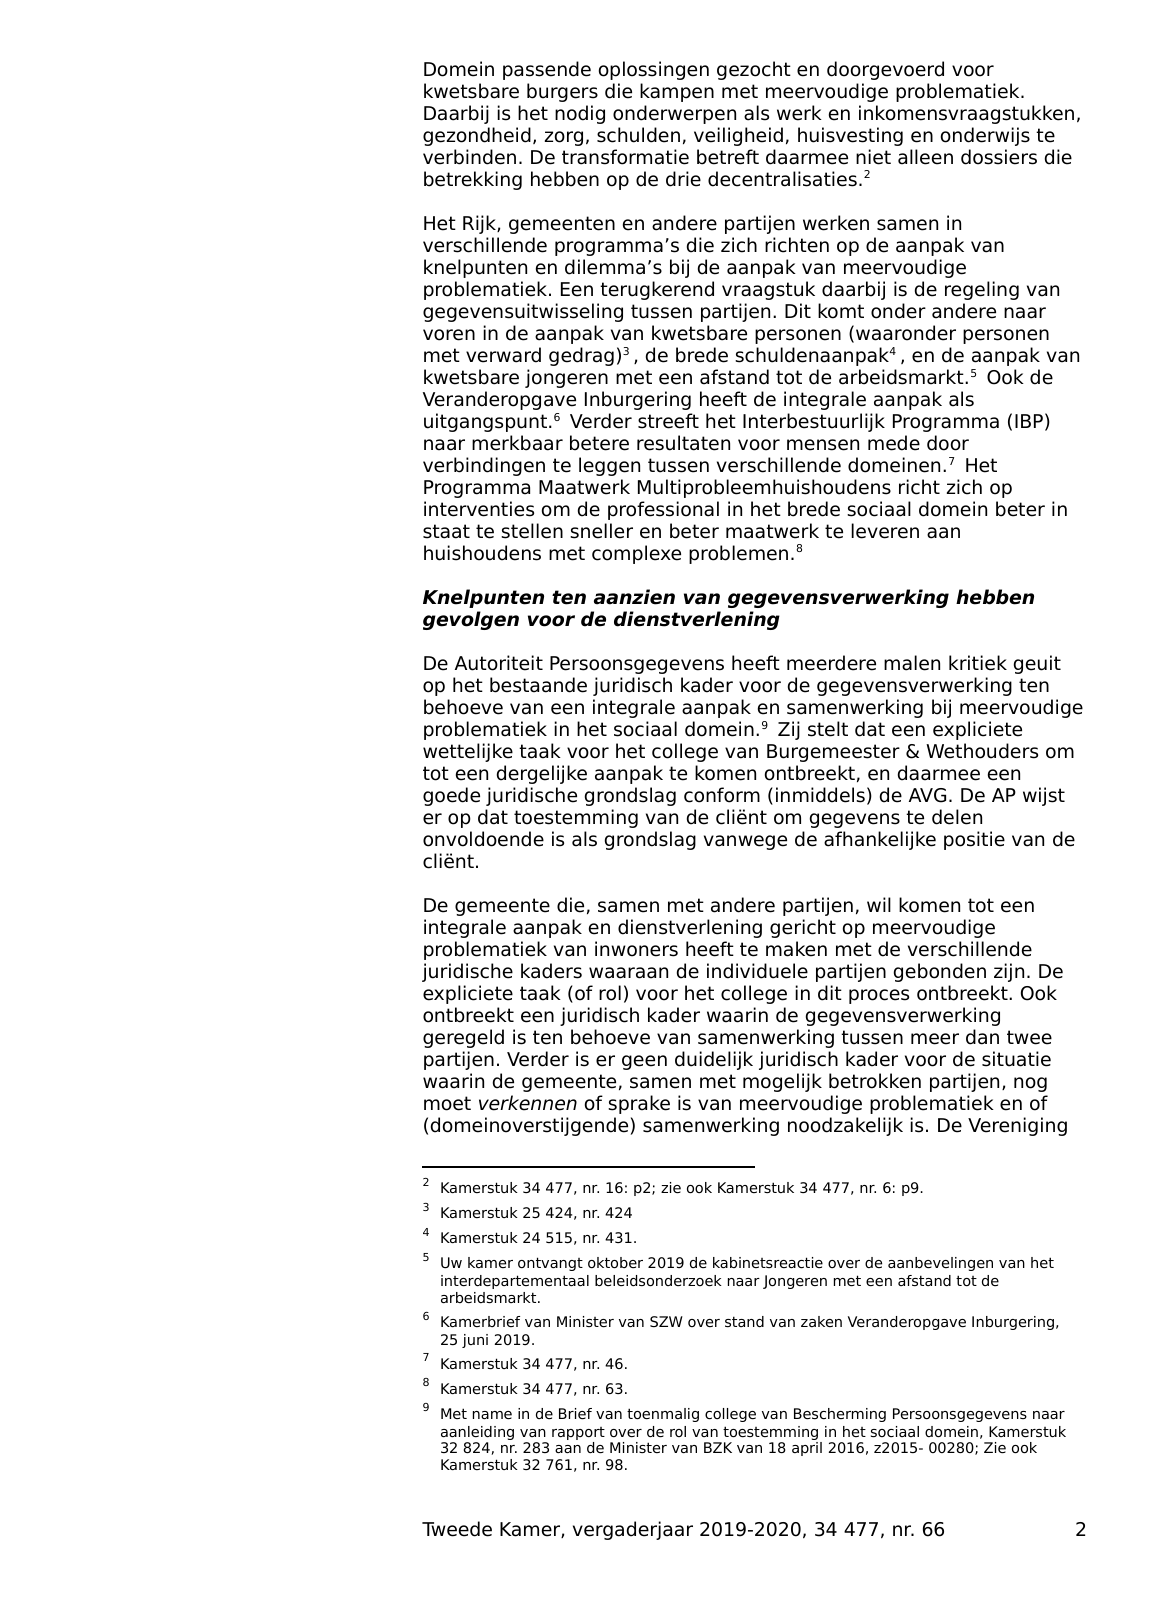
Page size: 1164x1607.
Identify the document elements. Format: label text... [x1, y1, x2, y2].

text Kamerstuk 34 477, nr. 63. [422, 1377, 1087, 1399]
text Kamerstuk 34 477, nr. 46. [422, 1352, 1087, 1374]
text Kamerstuk 24 515, nr. 431. [422, 1226, 1087, 1248]
subtitle Knelpunten ten aanzien van gegevensverwerking hebben gevolgen voor de dienstverlening [422, 587, 1087, 631]
text Kamerstuk 25 424, nr. 424 [422, 1201, 1087, 1223]
text De gemeente die, samen met andere partijen, wil komen tot een integrale aanpak en dienstverlening gericht op meervoudige problematiek van inwoners heeft te maken met de verschillende juridische kaders waaraan de individuele partijen gebonden zijn. De expliciete taak (of rol) voor het college in dit proces ontbreekt. Ook ontbreekt een juridisch kader waarin de gegevensverwerking geregeld is ten behoeve van samenwerking tussen meer dan twee partijen. Verder is er geen duidelijk juridisch kader voor de situatie waarin de gemeente, samen met mogelijk betrokken partijen, nog moet verkennen of sprake is van meervoudige problematiek en of (domeinoverstijgende) samenwerking noodzakelijk is. De Vereniging [422, 895, 1087, 1137]
text Uw kamer ontvangt oktober 2019 de kabinetsreactie over de aanbevelingen van het interdepartementaal beleidsonderzoek naar Jongeren met een afstand tot de arbeidsmarkt. [422, 1251, 1087, 1307]
text Kamerbrief van Minister van SZW over stand van zaken Veranderopgave Inburgering, 25 juni 2019. [422, 1310, 1087, 1349]
text Domein passende oplossingen gezocht en doorgevoerd voor kwetsbare burgers die kampen met meervoudige problematiek. Daarbij is het nodig onderwerpen als werk en inkomensvraagstukken, gezondheid, zorg, schulden, veiligheid, huisvesting en onderwijs te verbinden. De transformatie betreft daarmee niet alleen dossiers die betrekking hebben op de drie decentralisaties. [422, 59, 1087, 191]
text Het Rijk, gemeenten en andere partijen werken samen in verschillende programma’s die zich richten op de aanpak van knelpunten en dilemma’s bij de aanpak van meervoudige problematiek. Een terugkerend vraagstuk daarbij is de regeling van gegevensuitwisseling tussen partijen. Dit komt onder andere naar voren in de aanpak van kwetsbare personen (waaronder personen met verward gedrag), de brede schuldenaanpak, en de aanpak van kwetsbare jongeren met een afstand tot de arbeidsmarkt. Ook de Veranderopgave Inburgering heeft de integrale aanpak als uitgangspunt. Verder streeft het Interbestuurlijk Programma (IBP) naar merkbaar betere resultaten voor mensen mede door verbindingen te leggen tussen verschillende domeinen. Het Programma Maatwerk Multiprobleemhuishoudens richt zich op interventies om de professional in het brede sociaal domein beter in staat te stellen sneller en beter maatwerk te leveren aan huishoudens met complexe problemen. [422, 213, 1087, 565]
text Met name in de Brief van toenmalig college van Bescherming Persoonsgegevens naar aanleiding van rapport over de rol van toestemming in het sociaal domein, Kamerstuk 32 824, nr. 283 aan de Minister van BZK van 18 april 2016, z2015- 00280; Zie ook Kamerstuk 32 761, nr. 98. [422, 1402, 1087, 1474]
text De Autoriteit Persoonsgegevens heeft meerdere malen kritiek geuit op het bestaande juridisch kader voor de gegevensverwerking ten behoeve van een integrale aanpak en samenwerking bij meervoudige problematiek in het sociaal domein. Zij stelt dat een expliciete wettelijke taak voor het college van Burgemeester & Wethouders om tot een dergelijke aanpak te komen ontbreekt, en daarmee een goede juridische grondslag conform (inmiddels) de AVG. De AP wijst er op dat toestemming van de cliënt om gegevens te delen onvoldoende is als grondslag vanwege de afhankelijke positie van de cliënt. [422, 653, 1087, 873]
text Kamerstuk 34 477, nr. 16: p2; zie ook Kamerstuk 34 477, nr. 6: p9. [422, 1176, 1087, 1198]
